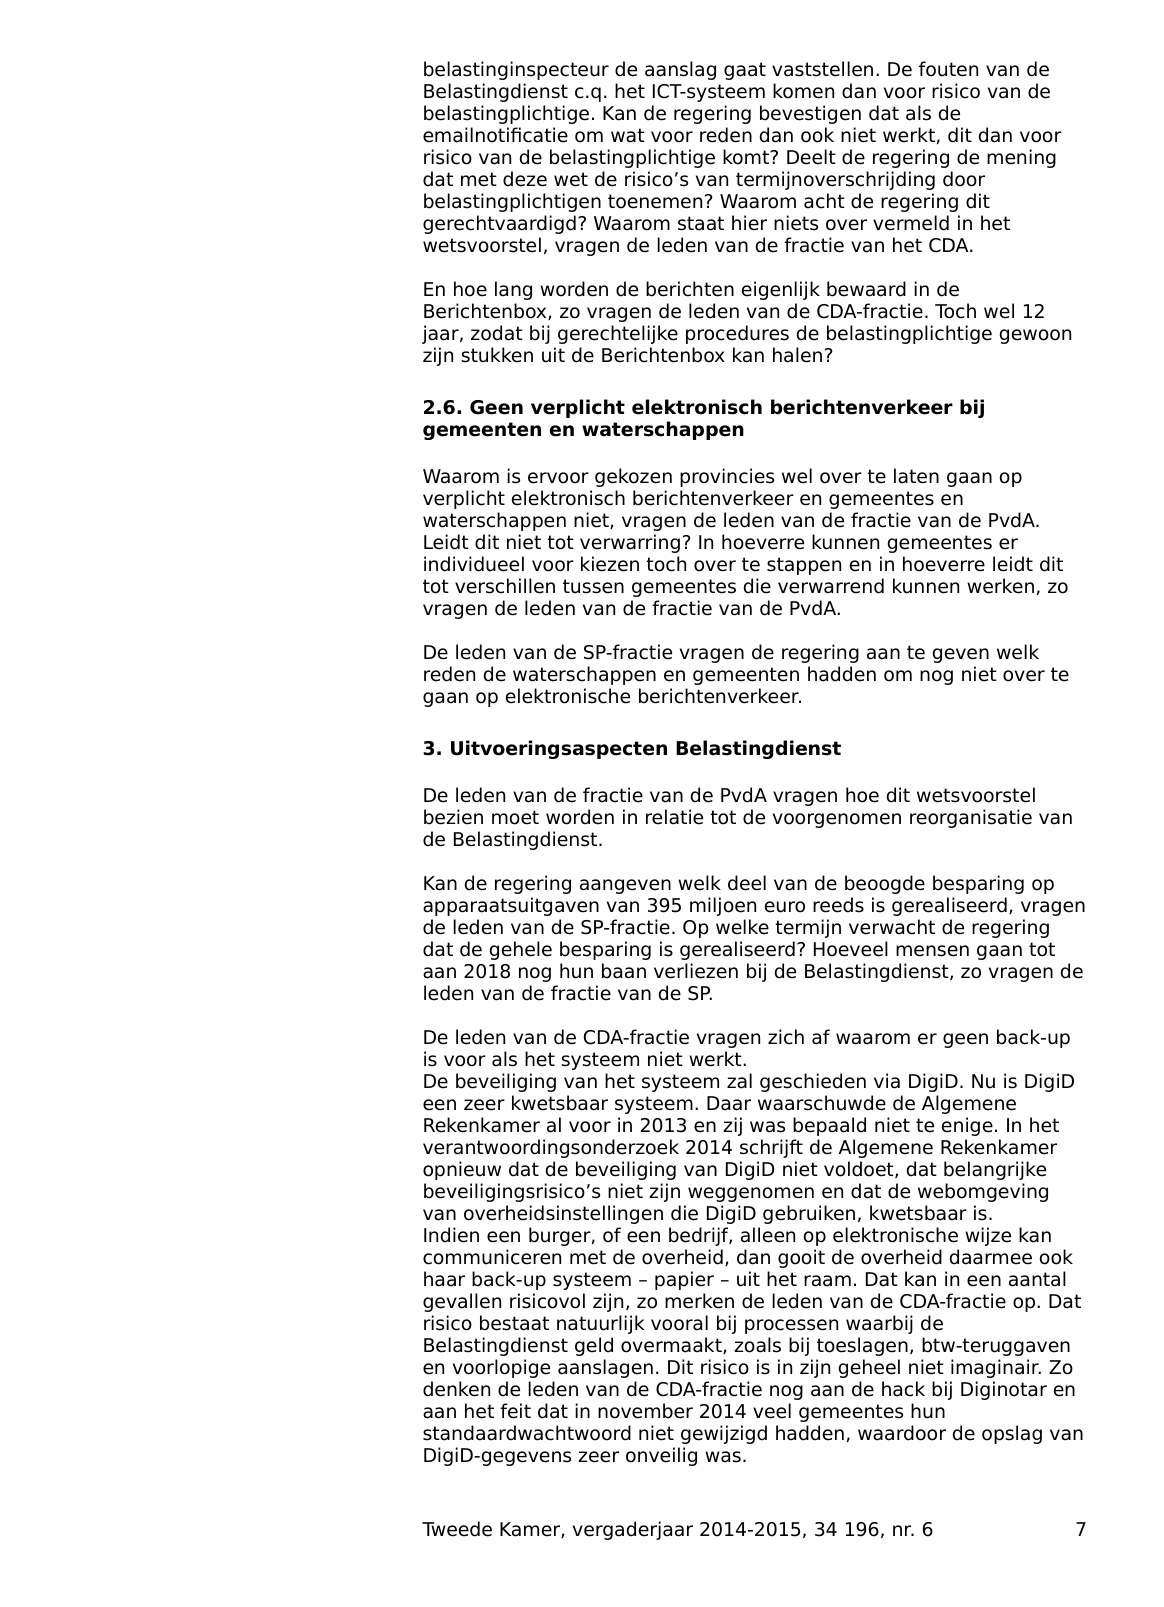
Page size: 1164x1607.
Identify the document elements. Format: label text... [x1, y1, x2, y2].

text De beveiliging van het systeem zal geschieden via DigiD. Nu is DigiD een zeer kwetsbaar systeem. Daar waarschuwde de Algemene Rekenkamer al voor in 2013 en zij was bepaald niet te enige. In het verantwoordingsonderzoek 2014 schrijft de Algemene Rekenkamer opnieuw dat de beveiliging van DigiD niet voldoet, dat belangrijke beveiligingsrisico’s niet zijn weggenomen en dat de webomgeving van overheidsinstellingen die DigiD gebruiken, kwetsbaar is. [422, 1071, 1087, 1225]
text De leden van de fractie van de PvdA vragen hoe dit wetsvoorstel bezien moet worden in relatie tot de voorgenomen reorganisatie van de Belastingdienst. [422, 785, 1087, 851]
text De leden van de SP-fractie vragen de regering aan te geven welk reden de waterschappen en gemeenten hadden om nog niet over te gaan op elektronische berichtenverkeer. [422, 642, 1087, 708]
text Kan de regering aangeven welk deel van de beoogde besparing op apparaatsuitgaven van 395 miljoen euro reeds is gerealiseerd, vragen de leden van de SP-fractie. Op welke termijn verwacht de regering dat de gehele besparing is gerealiseerd? Hoeveel mensen gaan tot aan 2018 nog hun baan verliezen bij de Belastingdienst, zo vragen de leden van de fractie van de SP. [422, 873, 1087, 1005]
subtitle 3. Uitvoeringsaspecten Belastingdienst [422, 738, 1087, 760]
text De leden van de CDA-fractie vragen zich af waarom er geen back-up is voor als het systeem niet werkt. [422, 1027, 1087, 1071]
text Indien een burger, of een bedrijf, alleen op elektronische wijze kan communiceren met de overheid, dan gooit de overheid daarmee ook haar back-up systeem – papier – uit het raam. Dat kan in een aantal gevallen risicovol zijn, zo merken de leden van de CDA-fractie op. Dat risico bestaat natuurlijk vooral bij processen waarbij de Belastingdienst geld overmaakt, zoals bij toeslagen, btw-teruggaven en voorlopige aanslagen. Dit risico is in zijn geheel niet imaginair. Zo denken de leden van de CDA-fractie nog aan de hack bij Diginotar en aan het feit dat in november 2014 veel gemeentes hun standaardwachtwoord niet gewijzigd hadden, waardoor de opslag van DigiD-gegevens zeer onveilig was. [422, 1225, 1087, 1467]
text belastinginspecteur de aanslag gaat vaststellen. De fouten van de Belastingdienst c.q. het ICT-systeem komen dan voor risico van de belastingplichtige. Kan de regering bevestigen dat als de emailnotificatie om wat voor reden dan ook niet werkt, dit dan voor risico van de belastingplichtige komt? Deelt de regering de mening dat met deze wet de risico’s van termijnoverschrijding door belastingplichtigen toenemen? Waarom acht de regering dit gerechtvaardigd? Waarom staat hier niets over vermeld in het wetsvoorstel, vragen de leden van de fractie van het CDA. [422, 59, 1087, 257]
subtitle 2.6. Geen verplicht elektronisch berichtenverkeer bij gemeenten en waterschappen [422, 397, 1087, 441]
text En hoe lang worden de berichten eigenlijk bewaard in de Berichtenbox, zo vragen de leden van de CDA-fractie. Toch wel 12 jaar, zodat bij gerechtelijke procedures de belastingplichtige gewoon zijn stukken uit de Berichtenbox kan halen? [422, 279, 1087, 367]
text Waarom is ervoor gekozen provincies wel over te laten gaan op verplicht elektronisch berichtenverkeer en gemeentes en waterschappen niet, vragen de leden van de fractie van de PvdA. Leidt dit niet tot verwarring? In hoeverre kunnen gemeentes er individueel voor kiezen toch over te stappen en in hoeverre leidt dit tot verschillen tussen gemeentes die verwarrend kunnen werken, zo vragen de leden van de fractie van de PvdA. [422, 466, 1087, 620]
